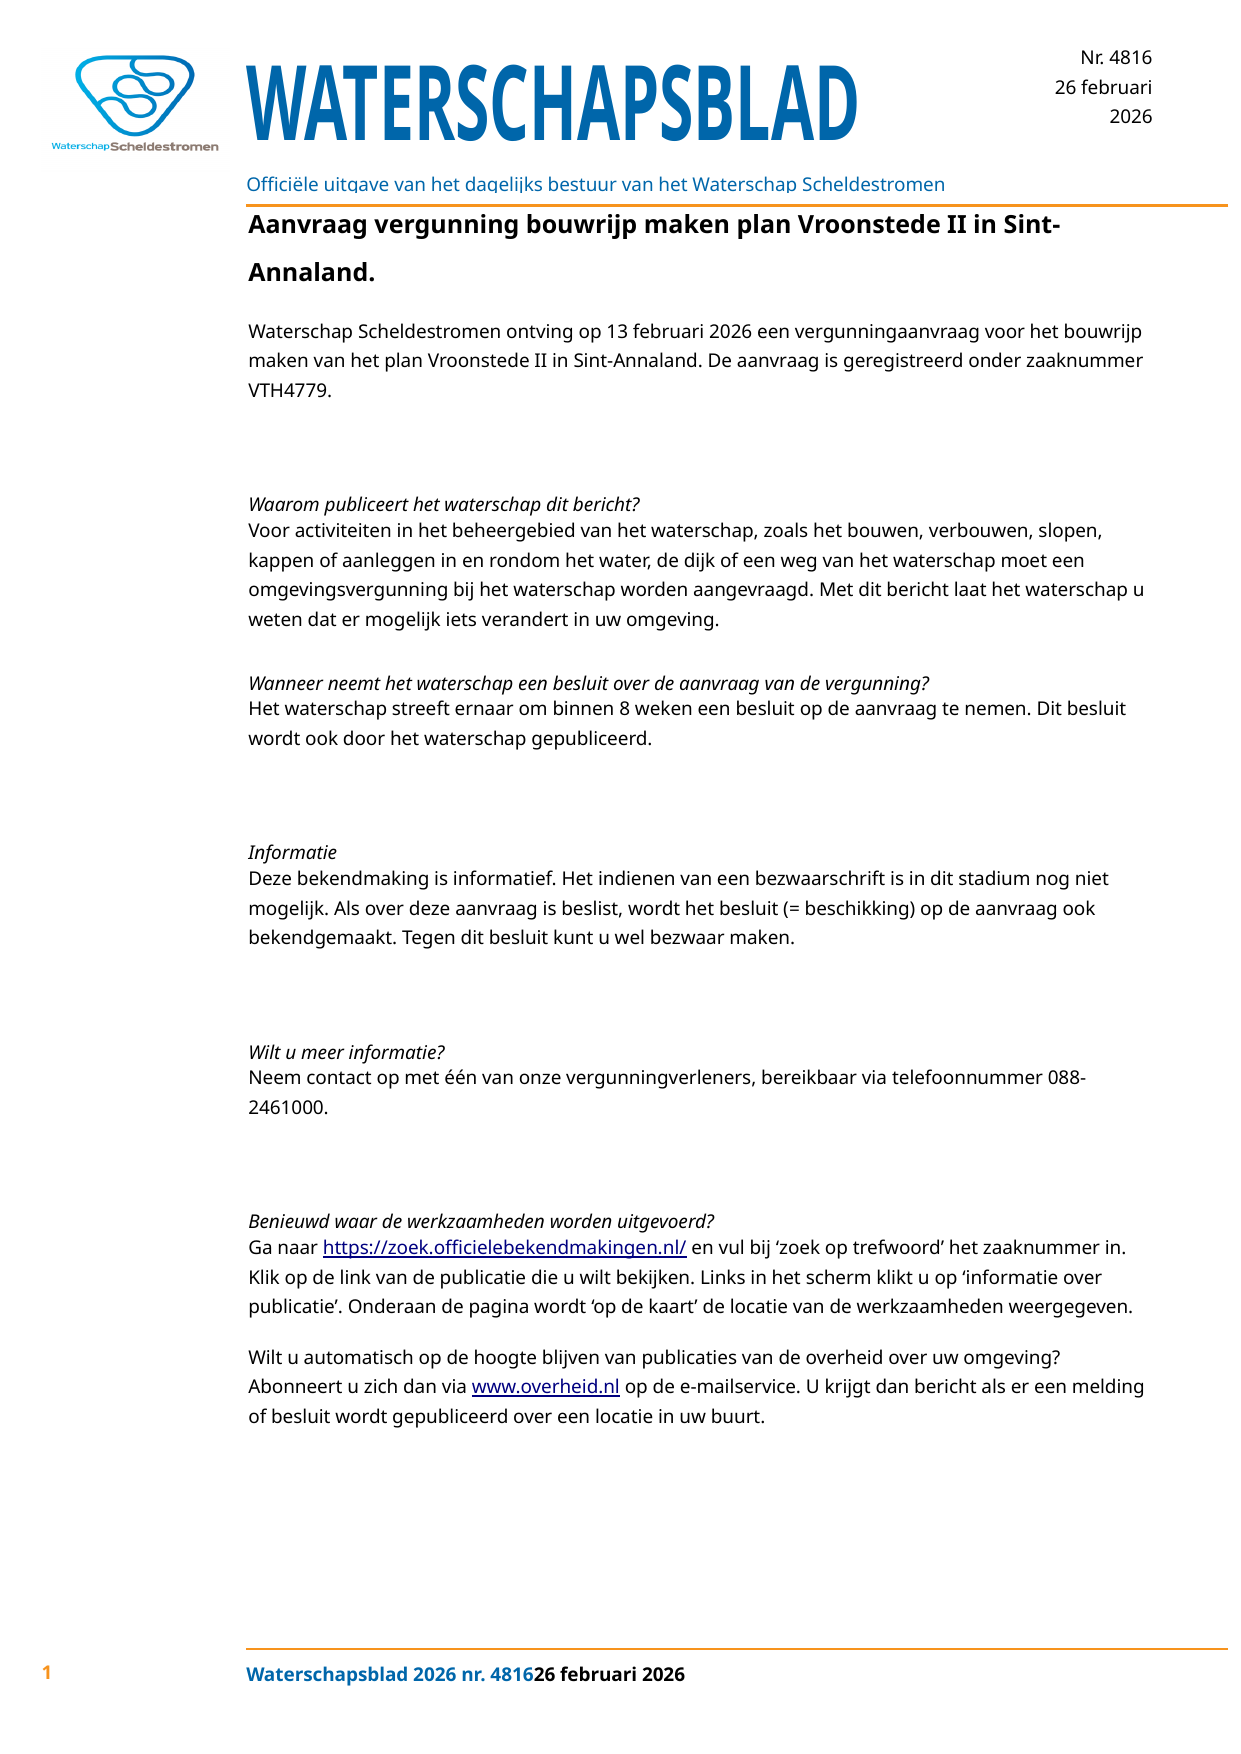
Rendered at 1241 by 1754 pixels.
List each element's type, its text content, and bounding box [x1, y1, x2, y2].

text Waarom publiceert het waterschap dit bericht? [248, 491, 1152, 517]
text Voor activiteiten in het beheergebied van het waterschap, zoals het bouwen, verbouwen, slopen, kappen of aanleggen in en rondom het water, de dijk of een weg van het waterschap moet een omgevingsvergunning bij het waterschap worden aangevraagd. Met dit bericht laat het waterschap u weten dat er mogelijk iets verandert in uw omgeving. [248, 517, 1152, 632]
text Deze bekendmaking is informatief. Het indienen van een bezwaarschrift is in dit stadium nog niet mogelijk. Als over deze aanvraag is beslist, wordt het besluit (= beschikking) op de aanvraag ook bekendgemaakt. Tegen dit besluit kunt u wel bezwaar maken. [248, 865, 1152, 950]
text Wilt u meer informatie? [248, 1039, 1152, 1064]
picture [41, 47, 231, 172]
text Wanneer neemt het waterschap een besluit over de aanvraag van de vergunning? [248, 670, 1152, 696]
text Neem contact op met één van onze vergunningverleners, bereikbaar via telefoonnummer 088-2461000. [248, 1064, 1152, 1120]
text Benieuwd waar de werkzaamheden worden uitgevoerd? [248, 1208, 1152, 1234]
text Ga naar https://zoek.officielebekendmakingen.nl/ en vul bij ‘zoek op trefwoord’ het zaaknummer in. Klik op de link van de publicatie die u wilt bekijken. Links in het scherm klikt u op ‘informatie over publicatie’. Onderaan de pagina wordt ‘op de kaart’ de locatie van de werkzaamheden weergegeven. [248, 1234, 1152, 1319]
text Wilt u automatisch op de hoogte blijven van publicaties van de overheid over uw omgeving? Abonneert u zich dan via www.overheid.nl op de e-mailservice. U krijgt dan bericht als er een melding of besluit wordt gepubliceerd over een locatie in uw buurt. [248, 1344, 1152, 1429]
text Het waterschap streeft ernaar om binnen 8 weken een besluit op de aanvraag te nemen. Dit besluit wordt ook door het waterschap gepubliceerd. [248, 696, 1152, 751]
text Aanvraag vergunning bouwrijp maken plan Vroonstede II in Sint-Annaland. [248, 207, 1152, 288]
text Informatie [248, 839, 1152, 865]
text Waterschap Scheldestromen ontving op 13 februari 2026 een vergunningaanvraag voor het bouwrijp maken van het plan Vroonstede II in Sint-Annaland. De aanvraag is geregistreerd onder zaaknummer VTH4779. [248, 318, 1152, 403]
